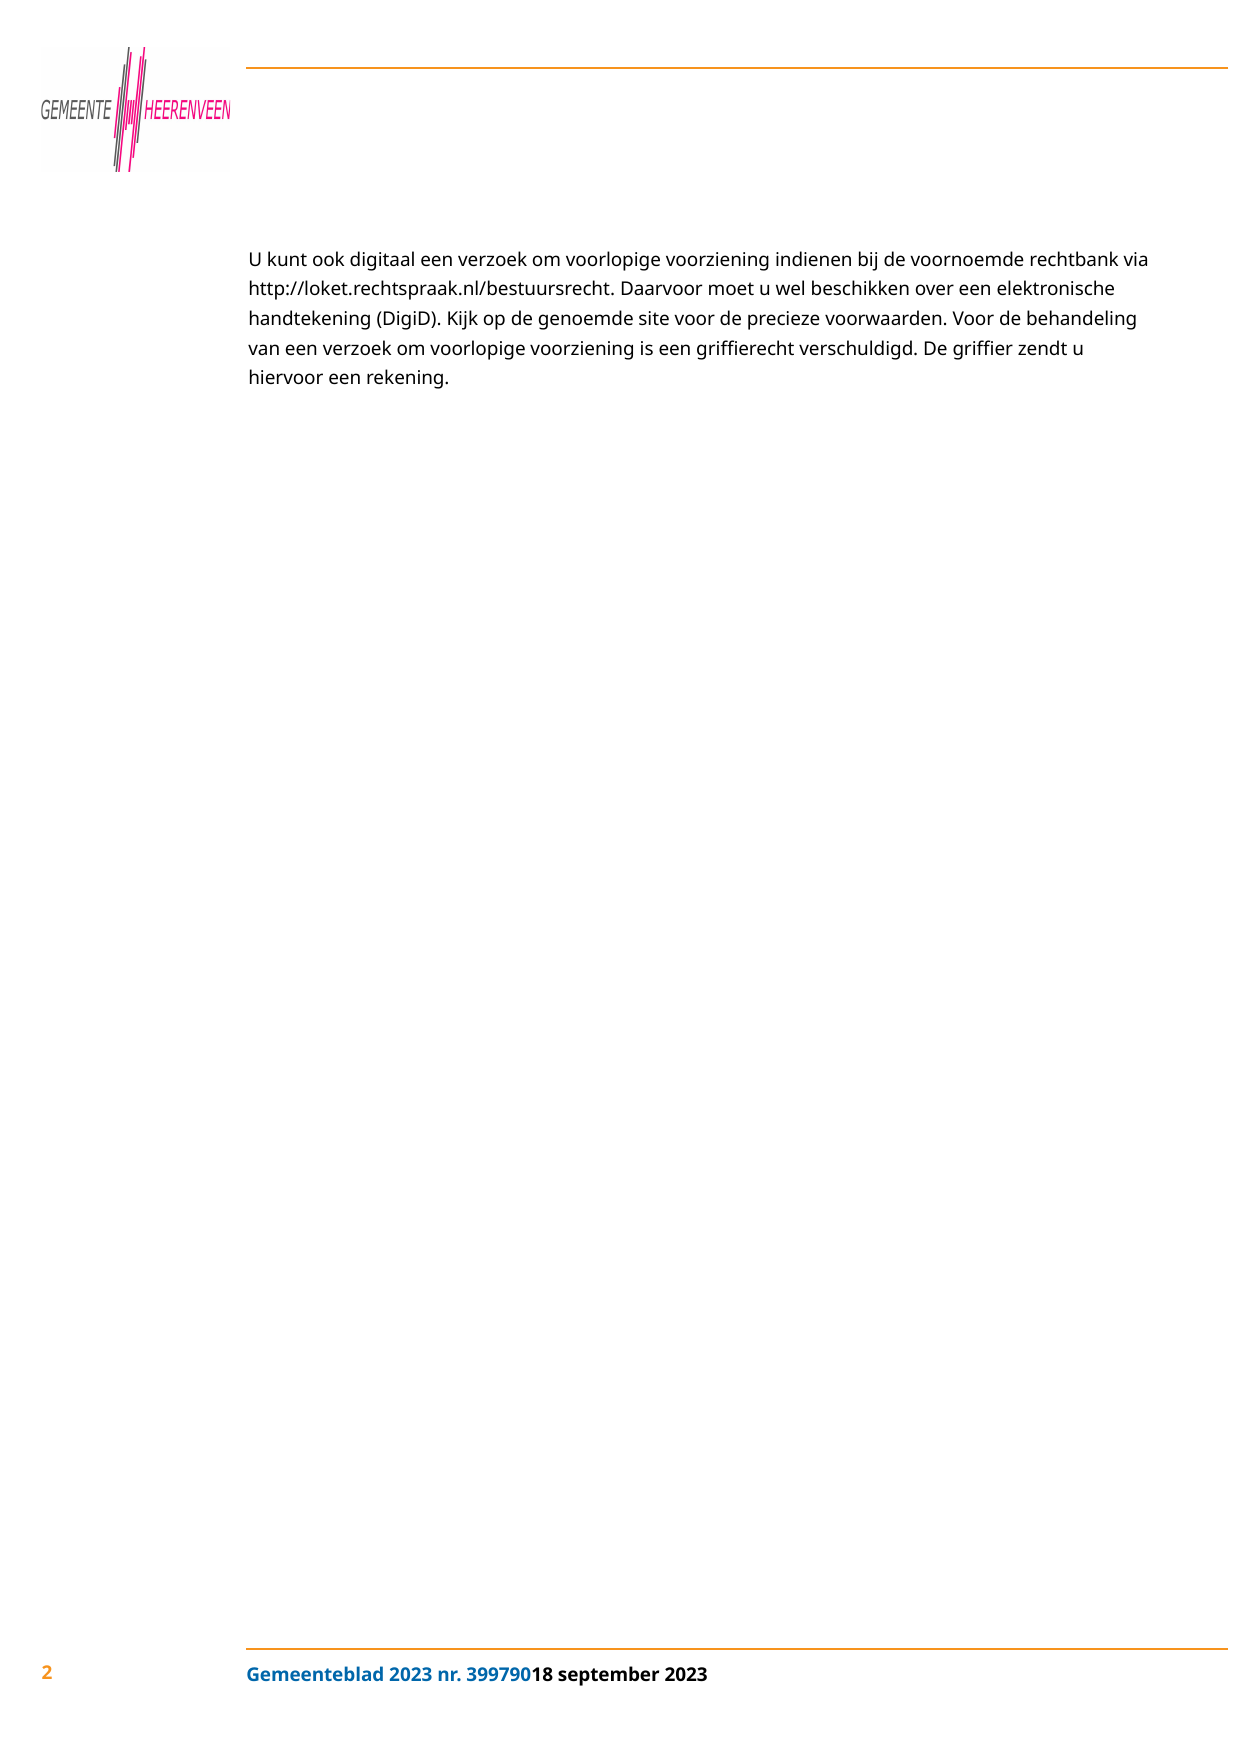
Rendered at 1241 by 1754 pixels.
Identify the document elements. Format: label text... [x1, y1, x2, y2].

text U kunt ook digitaal een verzoek om voorlopige voorziening indienen bij de voornoemde rechtbank via http://loket.rechtspraak.nl/bestuursrecht. Daarvoor moet u wel beschikken over een elektronische handtekening (DigiD). Kijk op de genoemde site voor de precieze voorwaarden. Voor de behandeling van een verzoek om voorlopige voorziening is een griffierecht verschuldigd. De griffier zendt u hiervoor een rekening. [248, 246, 1152, 390]
picture [41, 47, 231, 172]
